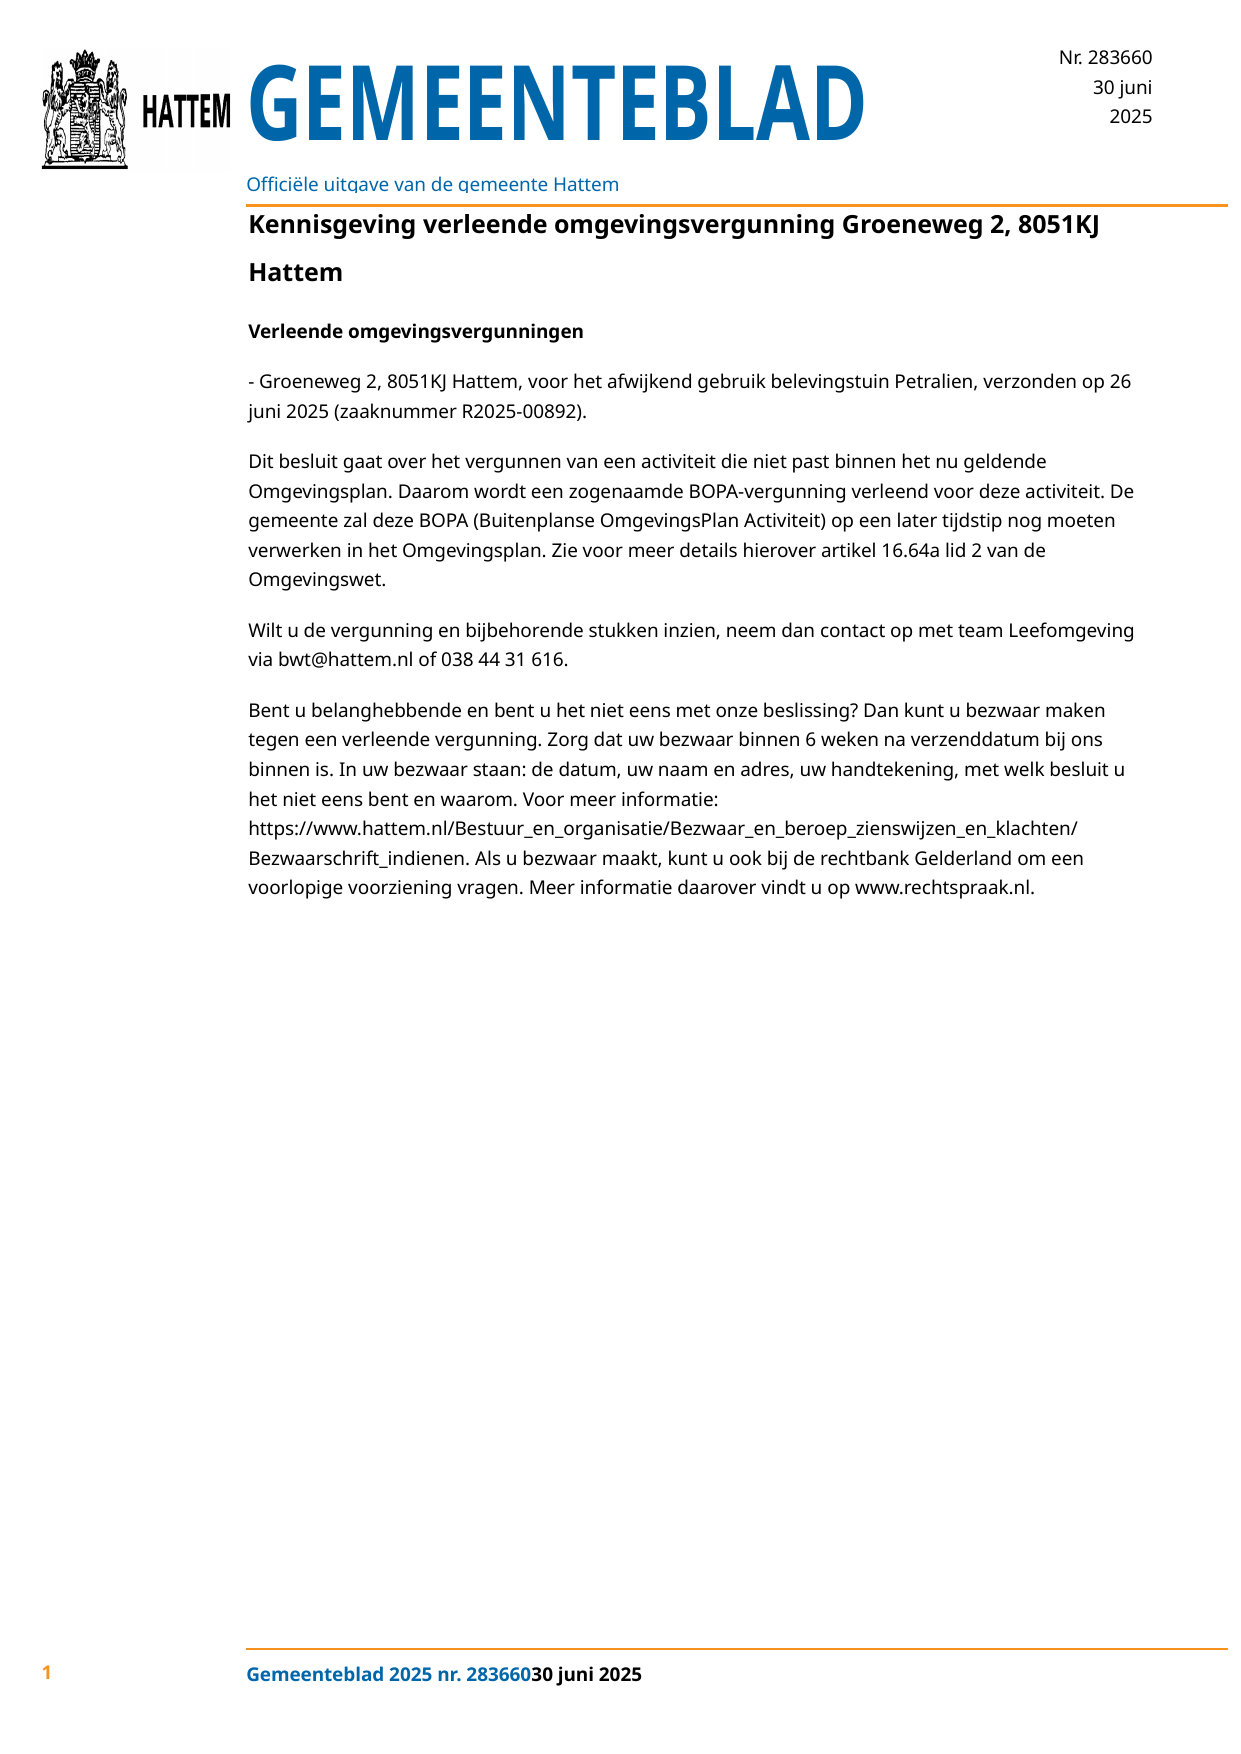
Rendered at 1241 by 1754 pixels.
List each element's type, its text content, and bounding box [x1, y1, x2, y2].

text - Groeneweg 2, 8051KJ Hattem, voor het afwijkend gebruik belevingstuin Petralien, verzonden op 26 juni 2025 (zaaknummer R2025-00892). [248, 368, 1152, 424]
text Dit besluit gaat over het vergunnen van een activiteit die niet past binnen het nu geldende Omgevingsplan. Daarom wordt een zogenaamde BOPA-vergunning verleend voor deze activiteit. De gemeente zal deze BOPA (Buitenplanse OmgevingsPlan Activiteit) op een later tijdstip nog moeten verwerken in het Omgevingsplan. Zie voor meer details hierover artikel 16.64a lid 2 van de Omgevingswet. [248, 448, 1152, 592]
text Kennisgeving verleende omgevingsvergunning Groeneweg 2, 8051KJ Hattem [248, 207, 1152, 288]
text Wilt u de vergunning en bijbehorende stukken inzien, neem dan contact op met team Leefomgeving via bwt@hattem.nl of 038 44 31 616. [248, 617, 1152, 672]
text Verleende omgevingsvergunningen [248, 318, 1152, 344]
picture [41, 47, 231, 172]
text Bent u belanghebbende en bent u het niet eens met onze beslissing? Dan kunt u bezwaar maken tegen een verleende vergunning. Zorg dat uw bezwaar binnen 6 weken na verzenddatum bij ons binnen is. In uw bezwaar staan: de datum, uw naam en adres, uw handtekening, met welk besluit u het niet eens bent en waarom. Voor meer informatie: https://www.hattem.nl/Bestuur_en_organisatie/Bezwaar_en_beroep_zienswijzen_en_klachten/Bezwaarschrift_indienen. Als u bezwaar maakt, kunt u ook bij de rechtbank Gelderland om een voorlopige voorziening vragen. Meer informatie daarover vindt u op www.rechtspraak.nl. [248, 697, 1152, 900]
